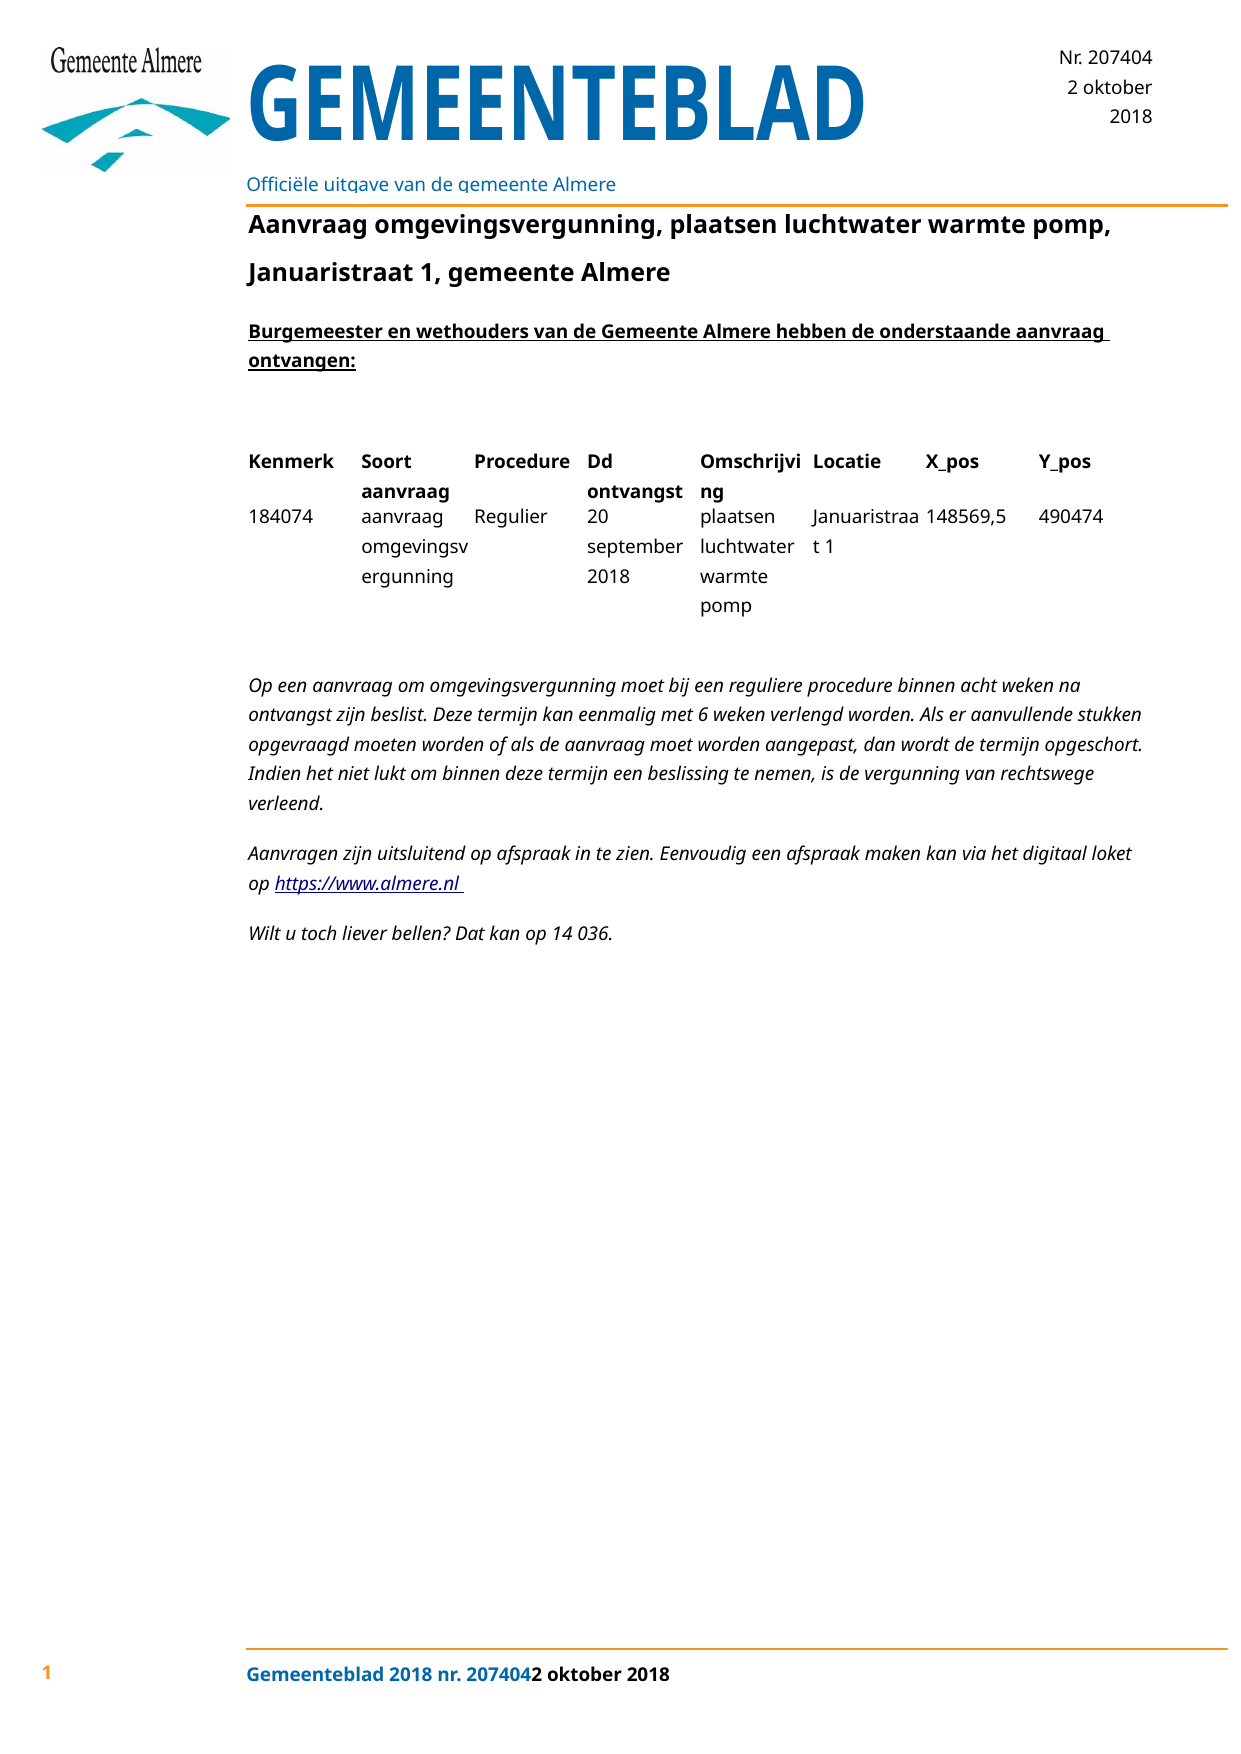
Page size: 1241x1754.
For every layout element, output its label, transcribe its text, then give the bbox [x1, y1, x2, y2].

picture [41, 47, 231, 172]
table_cell Januaristraat 1 [813, 504, 926, 618]
table_cell 20 september 2018 [587, 504, 700, 618]
text Aanvragen zijn uitsluitend op afspraak in te zien. Eenvoudig een afspraak maken kan via het digitaal loket op https://www.almere.nl [248, 841, 1152, 896]
table_header Soort aanvraag [361, 449, 474, 504]
table_cell Regulier [474, 504, 587, 618]
table_header Y_pos [1039, 449, 1152, 504]
table_header Locatie [813, 449, 926, 504]
table_header Kenmerk [248, 449, 361, 504]
table_cell plaatsen luchtwater warmte pomp [700, 504, 813, 618]
text Op een aanvraag om omgevingsvergunning moet bij een reguliere procedure binnen acht weken na ontvangst zijn beslist. Deze termijn kan eenmalig met 6 weken verlengd worden. Als er aanvullende stukken opgevraagd moeten worden of als de aanvraag moet worden aangepast, dan wordt de termijn opgeschort. Indien het niet lukt om binnen deze termijn een beslissing te nemen, is de vergunning van rechtswege verleend. [248, 672, 1152, 816]
table_header Dd ontvangst [587, 449, 700, 504]
table_cell 148569,5 [926, 504, 1038, 618]
table_cell 490474 [1039, 504, 1152, 618]
table_header Omschrijving [700, 449, 813, 504]
table_header Procedure [474, 449, 587, 504]
table_cell 184074 [248, 504, 361, 618]
text Wilt u toch liever bellen? Dat kan op 14 036. [248, 921, 1152, 946]
table_header X_pos [926, 449, 1038, 504]
text Burgemeester en wethouders van de Gemeente Almere hebben de onderstaande aanvraag ontvangen: [248, 318, 1152, 373]
table_cell aanvraag omgevingsvergunning [361, 504, 474, 618]
text Aanvraag omgevingsvergunning, plaatsen luchtwater warmte pomp, Januaristraat 1, gemeente Almere [248, 207, 1152, 288]
